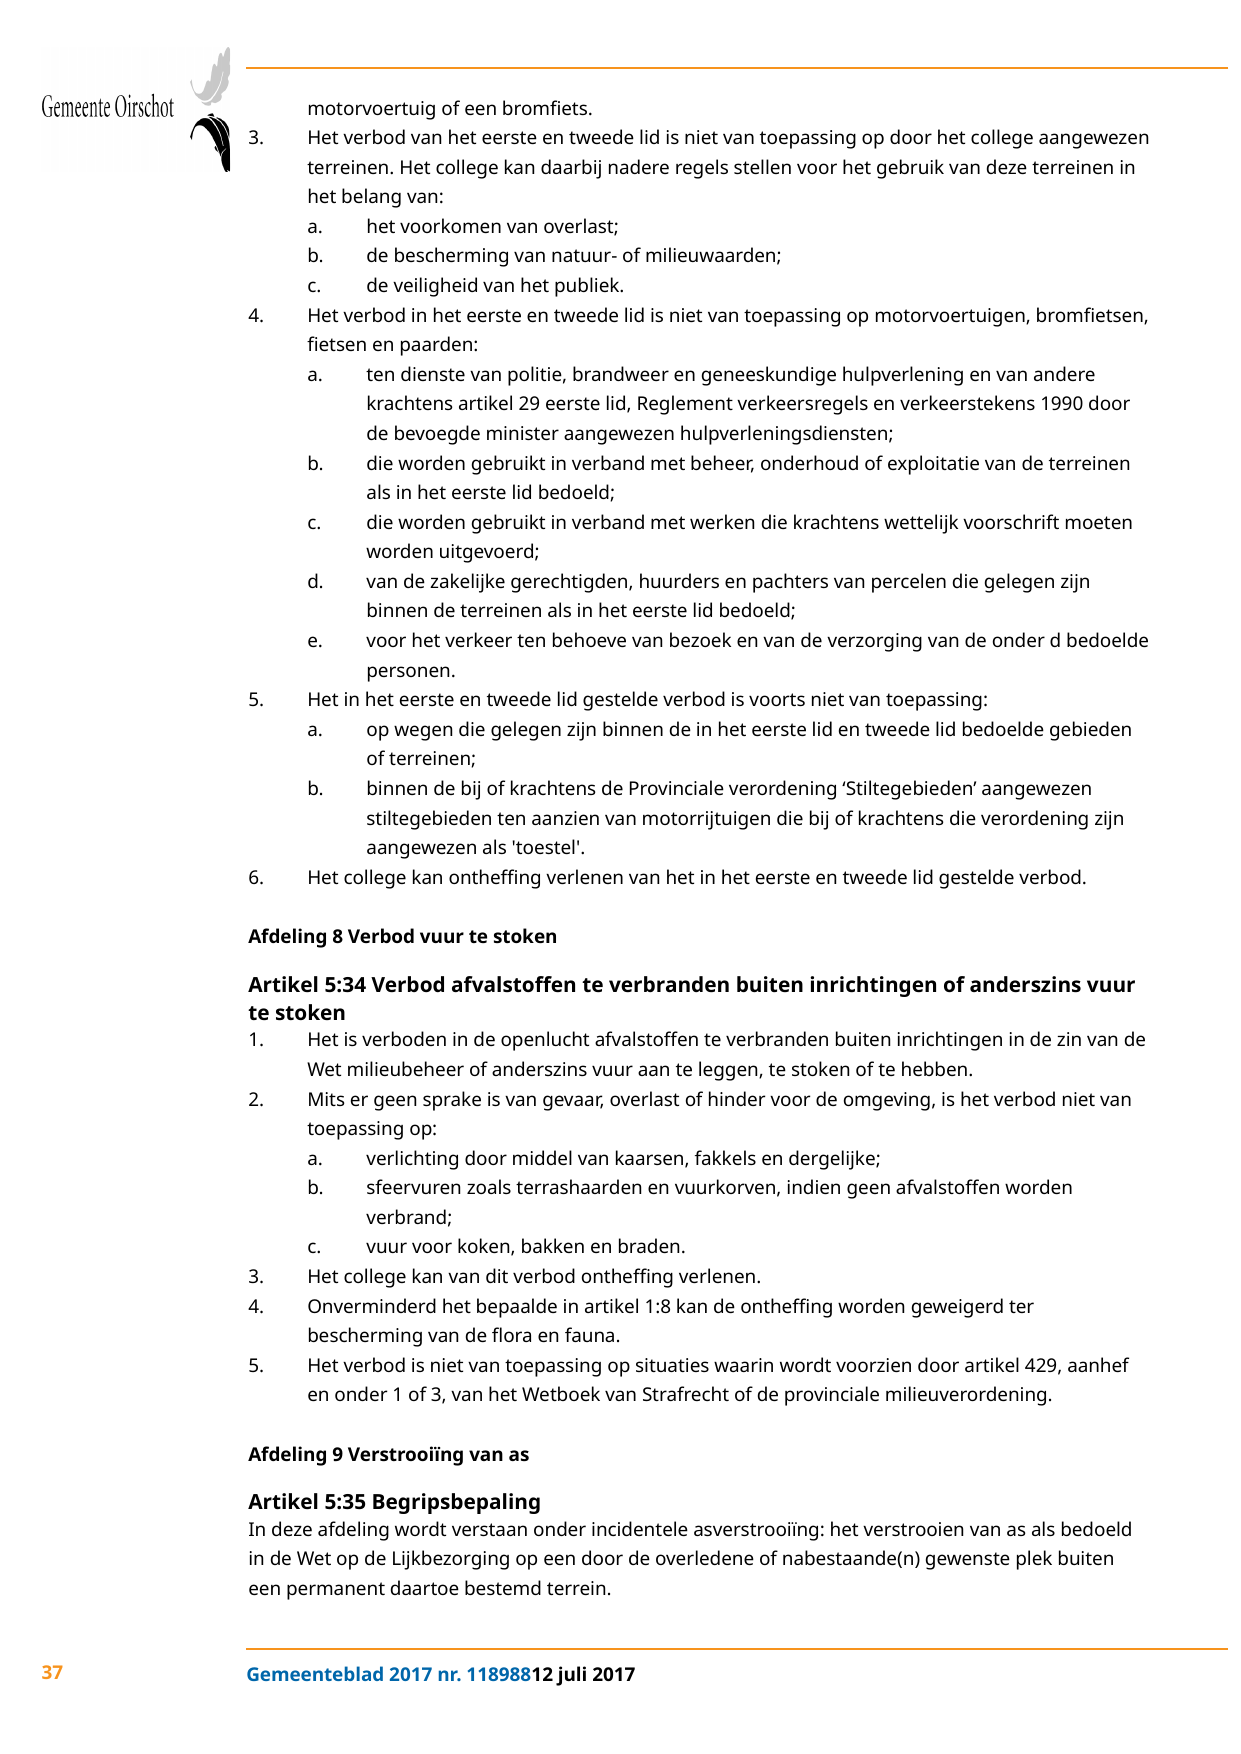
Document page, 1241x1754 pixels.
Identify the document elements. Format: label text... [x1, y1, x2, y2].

text Artikel 5:35 Begripsbepaling [248, 1487, 1152, 1516]
list op wegen die gelegen zijn binnen de in het eerste lid en tweede lid bedoelde gebieden of terreinen; [307, 716, 1152, 771]
list het voorkomen van overlast; [307, 213, 1152, 239]
list sfeervuren zoals terrashaarden en vuurkorven, indien geen afvalstoffen worden verbrand; [307, 1174, 1152, 1230]
list Het is verboden in de openlucht afvalstoffen te verbranden buiten inrichtingen in de zin van de Wet milieubeheer of anderszins vuur aan te leggen, te stoken of te hebben. [248, 1027, 1152, 1082]
text Artikel 5:34 Verbod afvalstoffen te verbranden buiten inrichtingen of anderszins vuur te stoken [248, 970, 1152, 1027]
picture [41, 47, 231, 172]
text Afdeling 8 Verbod vuur te stoken [248, 923, 1152, 949]
list Het verbod in het eerste en tweede lid is niet van toepassing op motorvoertuigen, bromfietsen, fietsen en paarden: [248, 302, 1152, 357]
list de bescherming van natuur- of milieuwaarden; [307, 243, 1152, 268]
list vuur voor koken, bakken en braden. [307, 1234, 1152, 1259]
list Onverminderd het bepaalde in artikel 1:8 kan de ontheffing worden geweigerd ter bescherming van de flora en fauna. [248, 1293, 1152, 1348]
text Afdeling 9 Verstrooiïng van as [248, 1441, 1152, 1466]
list Het in het eerste en tweede lid gestelde verbod is voorts niet van toepassing: [248, 686, 1152, 712]
list Het verbod is niet van toepassing op situaties waarin wordt voorzien door artikel 429, aanhef en onder 1 of 3, van het Wetboek van Strafrecht of de provinciale milieuverordening. [248, 1352, 1152, 1407]
list Het college kan ontheffing verlenen van het in het eerste en tweede lid gestelde verbod. [248, 864, 1152, 890]
list Mits er geen sprake is van gevaar, overlast of hinder voor de omgeving, is het verbod niet van toepassing op: [248, 1086, 1152, 1141]
list Het verbod van het eerste en tweede lid is niet van toepassing op door het college aangewezen terreinen. Het college kan daarbij nadere regels stellen voor het gebruik van deze terreinen in het belang van: [248, 124, 1152, 209]
list die worden gebruikt in verband met werken die krachtens wettelijk voorschrift moeten worden uitgevoerd; [307, 509, 1152, 564]
list verlichting door middel van kaarsen, fakkels en dergelijke; [307, 1145, 1152, 1171]
list voor het verkeer ten behoeve van bezoek en van de verzorging van de onder d bedoelde personen. [307, 627, 1152, 683]
list die worden gebruikt in verband met beheer, onderhoud of exploita­tie van de terreinen als in het eerste lid bedoeld; [307, 450, 1152, 505]
text In deze afdeling wordt verstaan onder incidentele asverstrooiïng: het verstrooien van as als bedoeld in de Wet op de Lijkbezorging op een door de overledene of nabestaande(n) gewenste plek buiten een permanent daartoe bestemd terrein. [248, 1516, 1152, 1601]
list van de zakelijke gerechtigden, huurders en pachters van percelen die gelegen zijn binnen de terreinen als in het eerste lid bedoeld; [307, 568, 1152, 623]
list ten dienste van politie, brandweer en geneeskundige hulpverlening en van andere krachtens artikel 29 eerste lid, Reglement verkeers­regels en verkeerstekens 1990 door de bevoegde minister aangewe­zen hulpverleningsdien­sten; [307, 361, 1152, 446]
list binnen de bij of krachtens de Provinciale verorde­ning ‘Stiltege­bieden’ aangewezen stiltegebieden ten aanzien van motorrijtuigen die bij of krachtens die verordening zijn aangewezen als 'toe­stel'. [307, 775, 1152, 860]
list de veiligheid van het publiek. [307, 272, 1152, 298]
list motorvoertuig of een bromfiets. [248, 95, 1152, 121]
list Het college kan van dit verbod ontheffing verlenen. [248, 1263, 1152, 1289]
